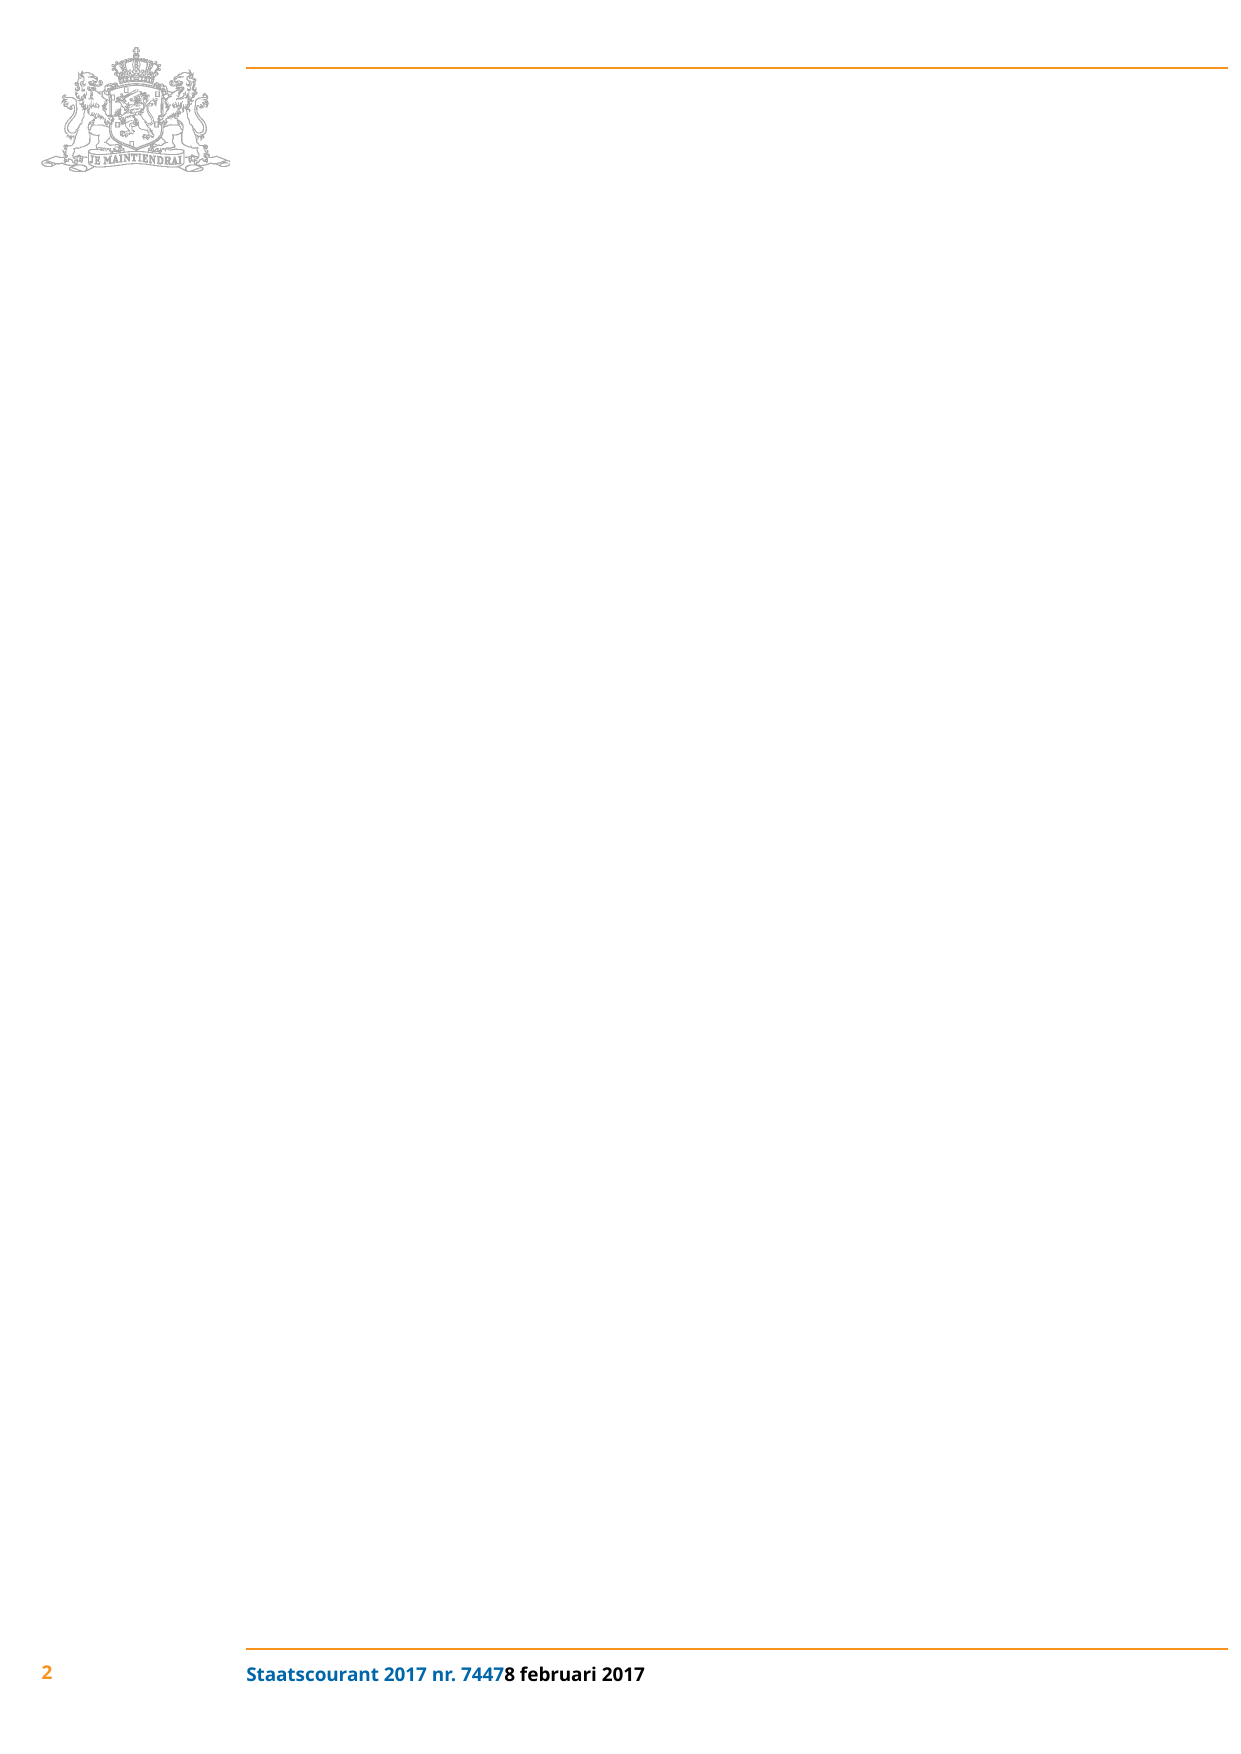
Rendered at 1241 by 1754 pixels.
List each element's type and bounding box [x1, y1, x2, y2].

picture [41, 47, 231, 172]
